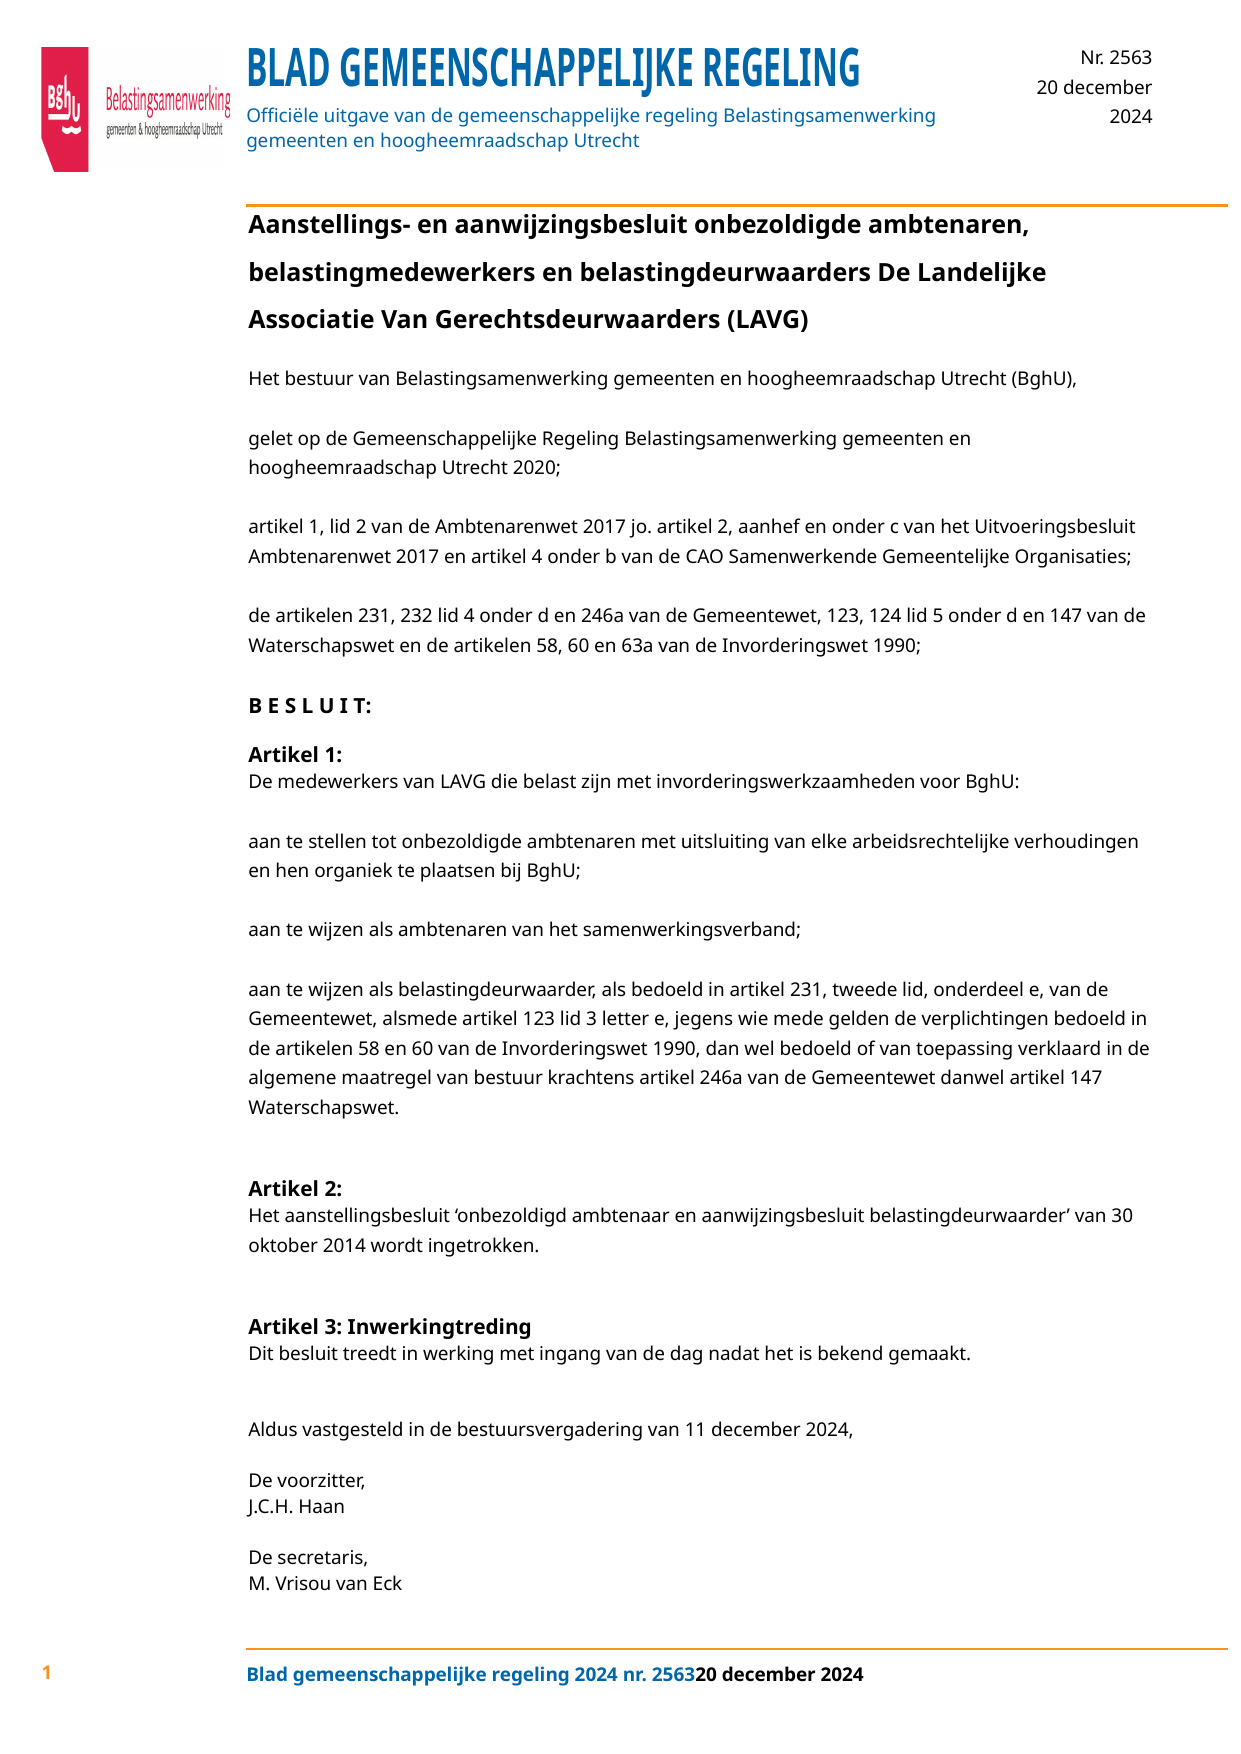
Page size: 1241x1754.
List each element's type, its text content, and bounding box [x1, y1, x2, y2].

picture [41, 47, 231, 172]
text Het bestuur van Belastingsamenwerking gemeenten en hoogheemraadschap Utrecht (BghU), [248, 366, 1152, 391]
text Artikel 3: Inwerkingtreding [248, 1312, 1152, 1341]
text Aldus vastgesteld in de bestuursvergadering van 11 december 2024, [248, 1416, 1152, 1441]
text aan te wijzen als belastingdeurwaarder, als bedoeld in artikel 231, tweede lid, onderdeel e, van de Gemeentewet, alsmede artikel 123 lid 3 letter e, jegens wie mede gelden de verplichtingen bedoeld in de artikelen 58 en 60 van de Invorderingswet 1990, dan wel bedoeld of van toepassing verklaard in de algemene maatregel van bestuur krachtens artikel 246a van de Gemeentewet danwel artikel 147 Waterschapswet. [248, 976, 1152, 1120]
text aan te stellen tot onbezoldigde ambtenaren met uitsluiting van elke arbeidsrechtelijke verhoudingen en hen organiek te plaatsen bij BghU; [248, 828, 1152, 883]
text Het aanstellingsbesluit ‘onbezoldigd ambtenaar en aanwijzingsbesluit belastingdeurwaarder’ van 30 oktober 2014 wordt ingetrokken. [248, 1202, 1152, 1258]
text Dit besluit treedt in werking met ingang van de dag nadat het is bekend gemaakt. [248, 1341, 1152, 1366]
text artikel 1, lid 2 van de Ambtenarenwet 2017 jo. artikel 2, aanhef en onder c van het Uitvoeringsbesluit Ambtenarenwet 2017 en artikel 4 onder b van de CAO Samenwerkende Gemeentelijke Organisaties; [248, 513, 1152, 569]
text Aanstellings- en aanwijzingsbesluit onbezoldigde ambtenaren, belastingmedewerkers en belastingdeurwaarders De Landelijke Associatie Van Gerechtsdeurwaarders (LAVG) [248, 207, 1152, 336]
text De secretaris, [248, 1544, 1152, 1570]
text gelet op de Gemeenschappelijke Regeling Belastingsamenwerking gemeenten en hoogheemraadschap Utrecht 2020; [248, 425, 1152, 480]
text aan te wijzen als ambtenaren van het samenwerkingsverband; [248, 917, 1152, 942]
text De voorzitter, [248, 1467, 1152, 1493]
text B E S L U I T: [248, 691, 1152, 719]
text De medewerkers van LAVG die belast zijn met invorderingswerkzaamheden voor BghU: [248, 769, 1152, 794]
text Artikel 2: [248, 1174, 1152, 1202]
text J.C.H. Haan [248, 1493, 1152, 1519]
text de artikelen 231, 232 lid 4 onder d en 246a van de Gemeentewet, 123, 124 lid 5 onder d en 147 van de Waterschapswet en de artikelen 58, 60 en 63a van de Invorderingswet 1990; [248, 602, 1152, 657]
text M. Vrisou van Eck [248, 1570, 1152, 1596]
text Artikel 1: [248, 740, 1152, 769]
